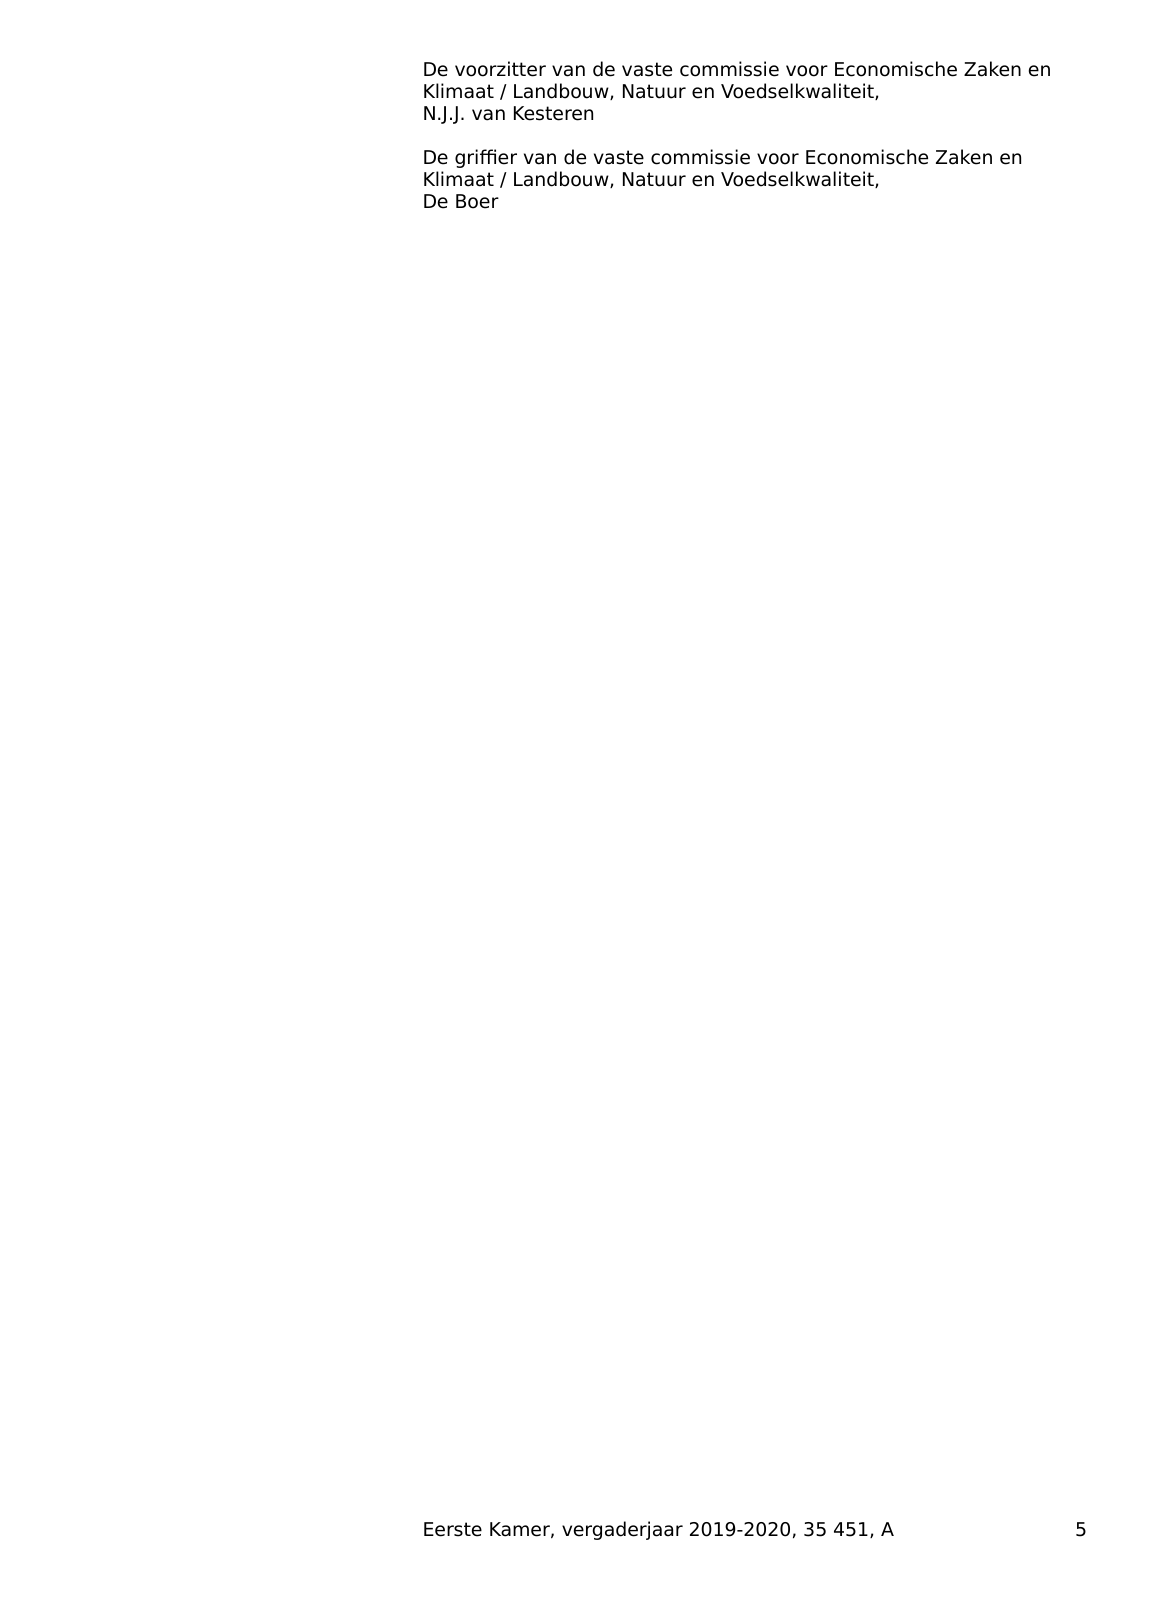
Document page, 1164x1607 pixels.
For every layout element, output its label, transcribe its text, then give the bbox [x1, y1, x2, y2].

text De griffier van de vaste commissie voor Economische Zaken en Klimaat / Landbouw, Natuur en Voedselkwaliteit, De Boer [422, 147, 1087, 213]
text De voorzitter van de vaste commissie voor Economische Zaken en Klimaat / Landbouw, Natuur en Voedselkwaliteit, N.J.J. van Kesteren [422, 59, 1087, 125]
